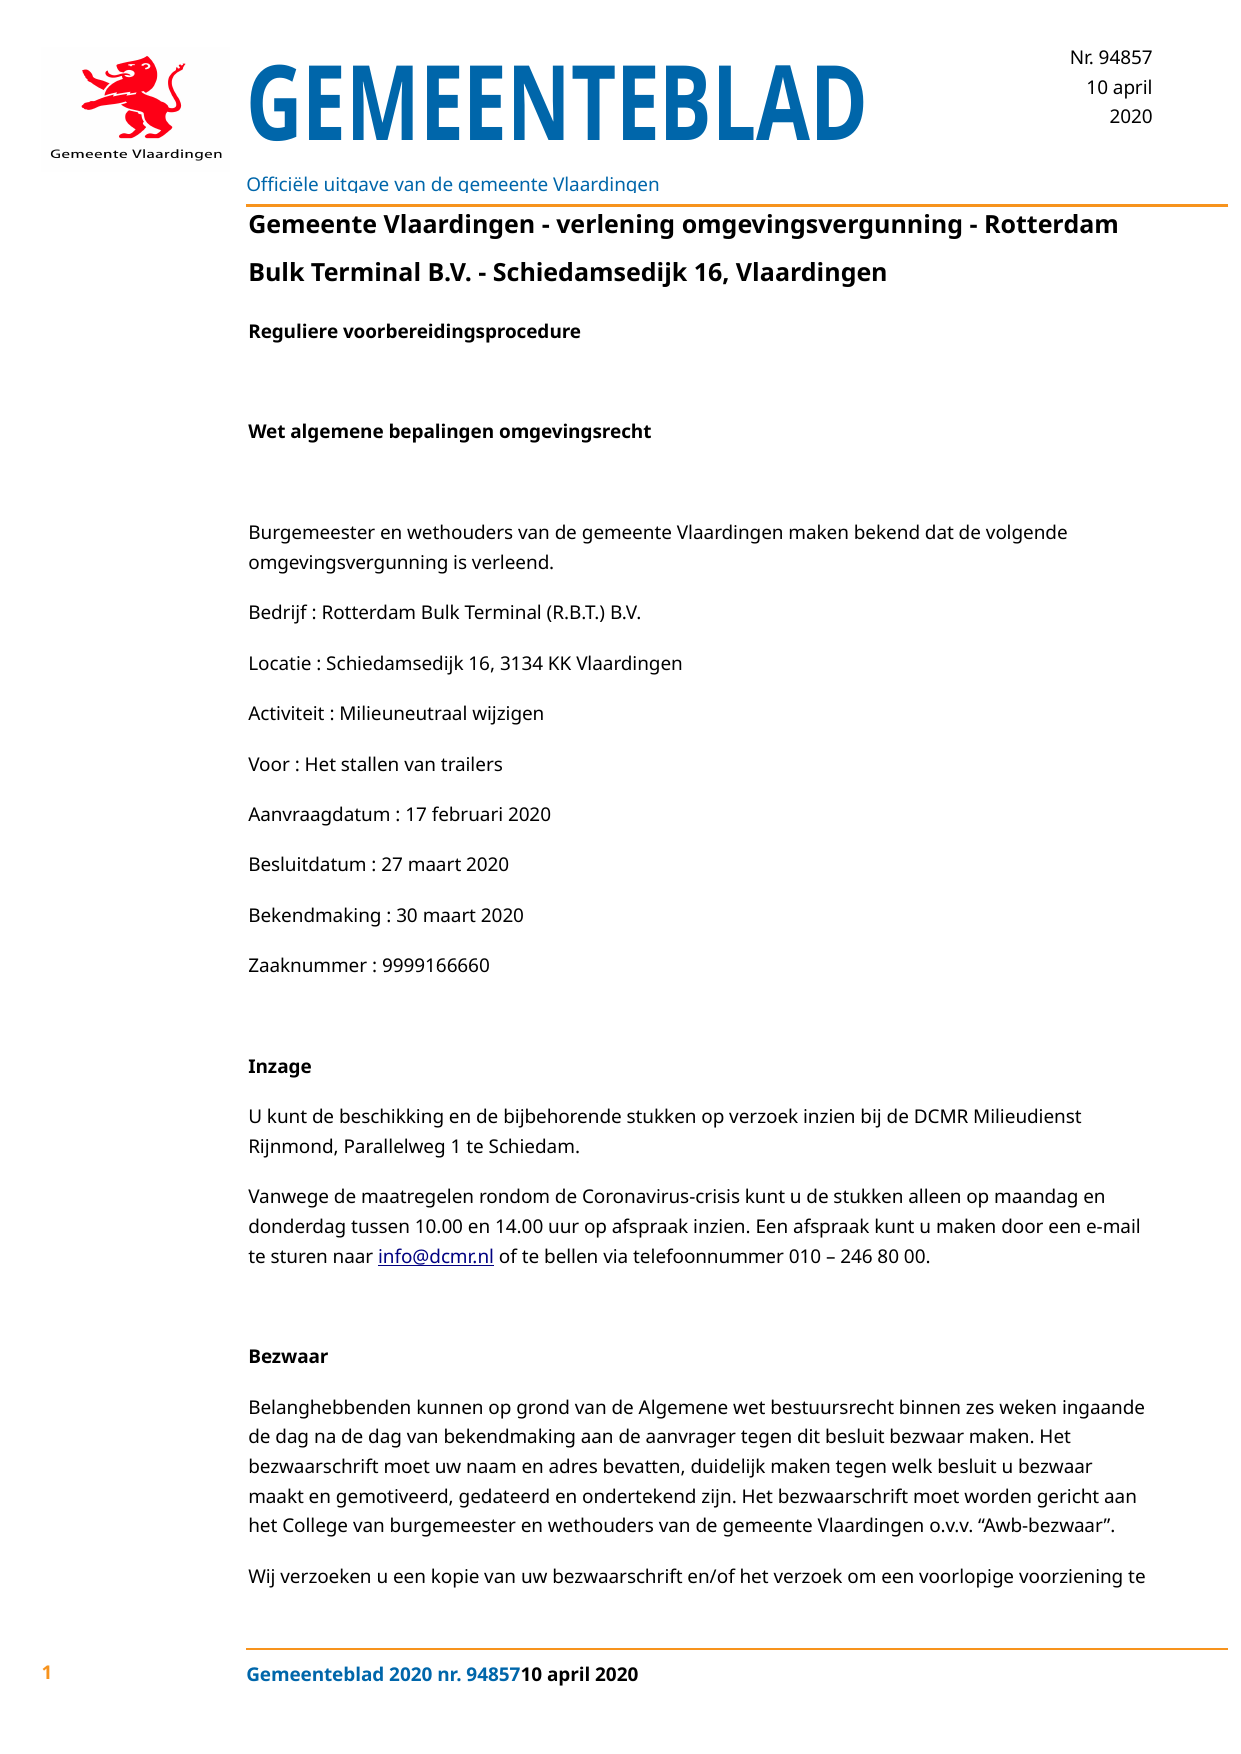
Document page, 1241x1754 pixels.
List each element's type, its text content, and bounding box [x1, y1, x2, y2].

text Aanvraagdatum : 17 februari 2020 [248, 801, 1152, 827]
text Bedrijf : Rotterdam Bulk Terminal (R.B.T.) B.V. [248, 599, 1152, 625]
text Belanghebbenden kunnen op grond van de Algemene wet bestuursrecht binnen zes weken ingaande de dag na de dag van bekendmaking aan de aanvrager tegen dit besluit bezwaar maken. Het bezwaarschrift moet uw naam en adres bevatten, duidelijk maken tegen welk besluit u bezwaar maakt en gemotiveerd, gedateerd en ondertekend zijn. Het bezwaarschrift moet worden gericht aan het College van burgemeester en wethouders van de gemeente Vlaardingen o.v.v. “Awb-bezwaar”. [248, 1394, 1152, 1538]
text Zaaknummer : 9999166660 [248, 952, 1152, 978]
text Bezwaar [248, 1344, 1152, 1369]
text Reguliere voorbereidingsprocedure [248, 318, 1152, 344]
text Activiteit : Milieuneutraal wijzigen [248, 700, 1152, 726]
text Gemeente Vlaardingen - verlening omgevingsvergunning - Rotterdam Bulk Terminal B.V. - Schiedamsedijk 16, Vlaardingen [248, 207, 1152, 288]
text Wij verzoeken u een kopie van uw bezwaarschrift en/of het verzoek om een voorlopige voorziening te [248, 1563, 1152, 1589]
text Bekendmaking : 30 maart 2020 [248, 902, 1152, 928]
text U kunt de beschikking en de bijbehorende stukken op verzoek inzien bij de DCMR Milieudienst Rijnmond, Parallelweg 1 te Schiedam. [248, 1104, 1152, 1159]
text Wet algemene bepalingen omgevingsrecht [248, 419, 1152, 444]
text Vanwege de maatregelen rondom de Coronavirus-crisis kunt u de stukken alleen op maandag en donderdag tussen 10.00 en 14.00 uur op afspraak inzien. Een afspraak kunt u maken door een e-mail te sturen naar info@dcmr.nl of te bellen via telefoonnummer 010 – 246 80 00. [248, 1184, 1152, 1269]
text Burgemeester en wethouders van de gemeente Vlaardingen maken bekend dat de volgende omgevingsvergunning is verleend. [248, 519, 1152, 575]
text Inzage [248, 1053, 1152, 1079]
text Besluitdatum : 27 maart 2020 [248, 852, 1152, 877]
text Voor : Het stallen van trailers [248, 751, 1152, 777]
picture [41, 47, 231, 172]
text Locatie : Schiedamsedijk 16, 3134 KK Vlaardingen [248, 650, 1152, 676]
